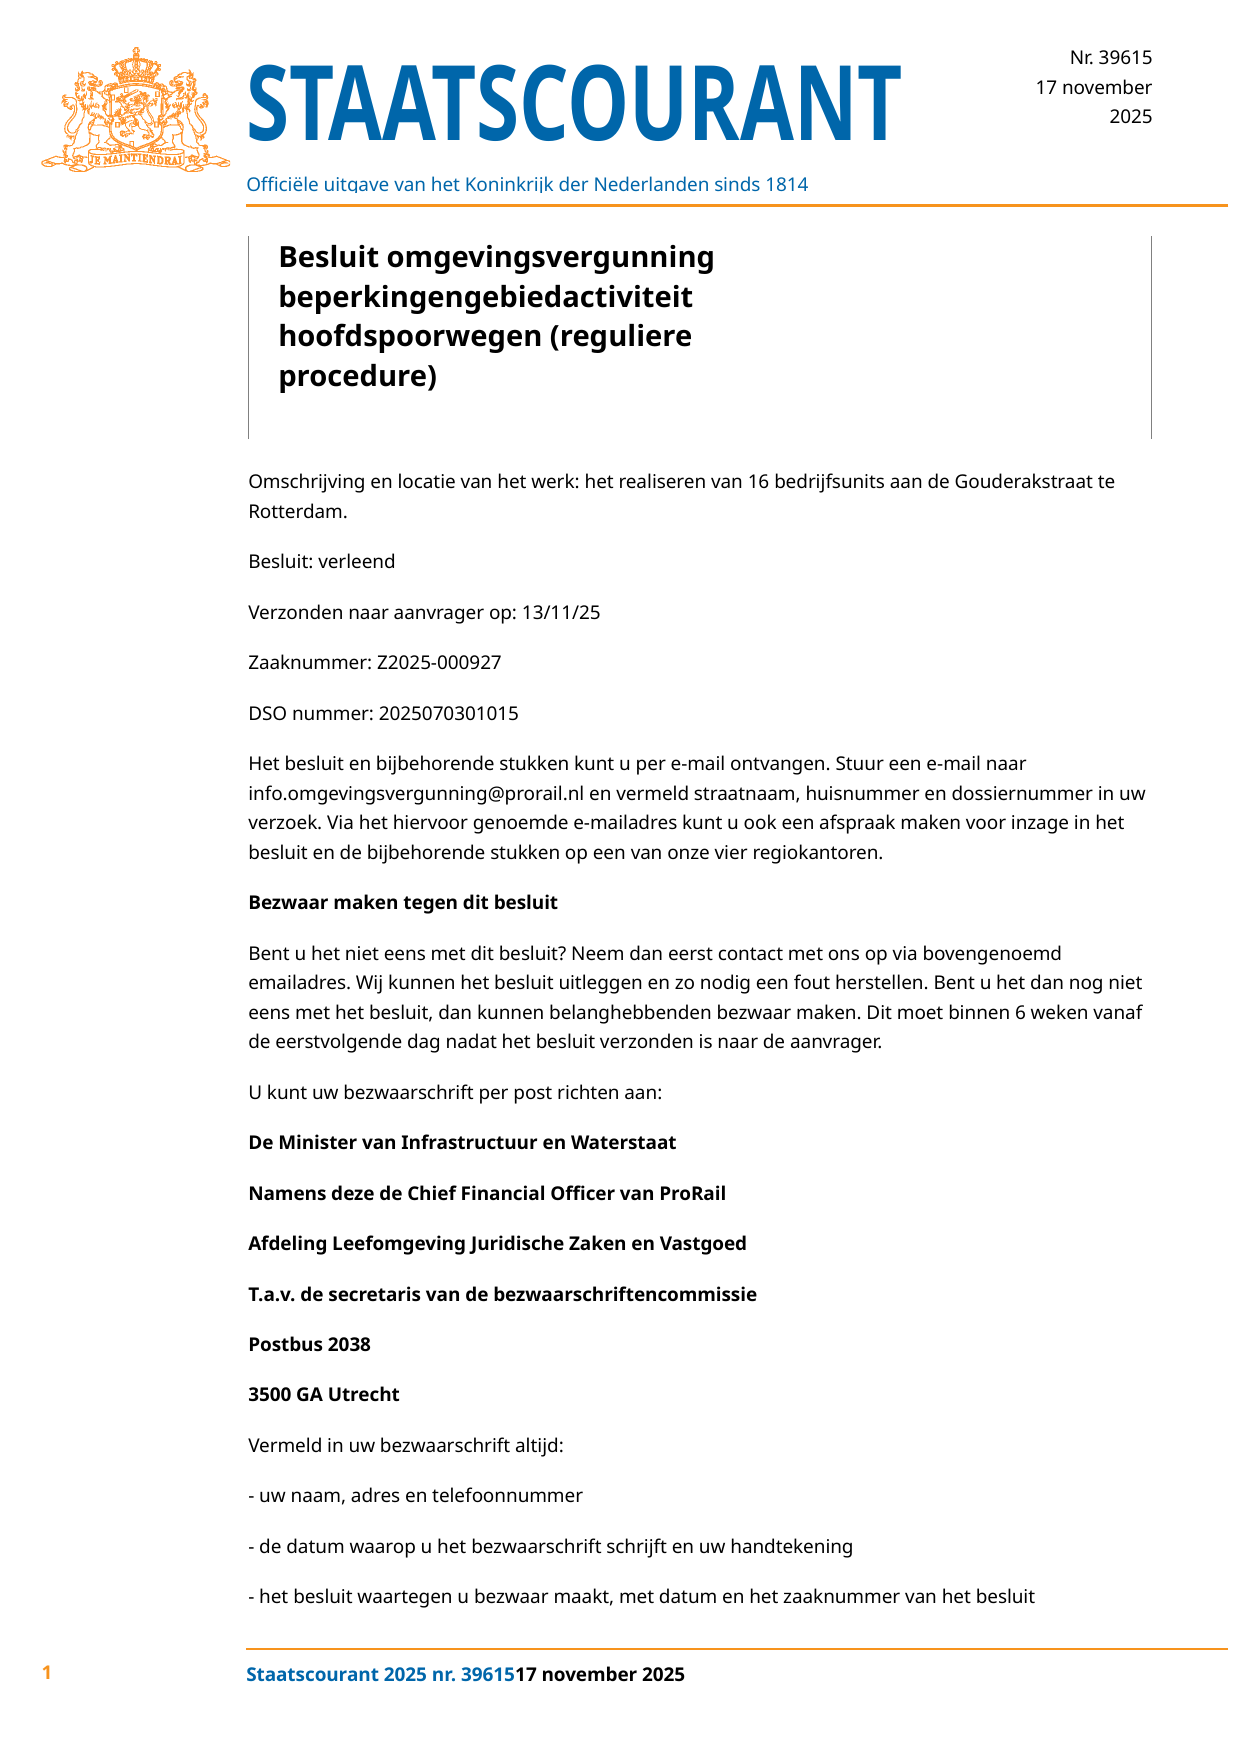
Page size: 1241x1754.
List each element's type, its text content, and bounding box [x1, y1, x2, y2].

text T.a.v. de secretaris van de bezwaarschriftencommissie [248, 1281, 1152, 1306]
text Zaaknummer: Z2025-000927 [248, 649, 1152, 675]
text Het besluit en bijbehorende stukken kunt u per e-mail ontvangen. Stuur een e-mail naar info.omgevingsvergunning@prorail.nl en vermeld straatnaam, huisnummer en dossiernummer in uw verzoek. Via het hiervoor genoemde e-mailadres kunt u ook een afspraak maken voor inzage in het besluit en de bijbehorende stukken op een van onze vier regiokantoren. [248, 750, 1152, 865]
text 3500 GA Utrecht [248, 1382, 1152, 1407]
text Bezwaar maken tegen dit besluit [248, 889, 1152, 915]
text Afdeling Leefomgeving Juridische Zaken en Vastgoed [248, 1230, 1152, 1256]
table_header [850, 414, 1151, 439]
table_header [850, 236, 912, 413]
text U kunt uw bezwaarschrift per post richten aan: [248, 1079, 1152, 1105]
table_header Besluit omgevingsvergunning beperkingengebiedactiviteit hoofdspoorwegen (reguliere procedure) [249, 236, 850, 439]
text Namens deze de Chief Financial Officer van ProRail [248, 1180, 1152, 1206]
text Bent u het niet eens met dit besluit? Neem dan eerst contact met ons op via bovengenoemd emailadres. Wij kunnen het besluit uitleggen en zo nodig een fout herstellen. Bent u het dan nog niet eens met het besluit, dan kunnen belanghebbenden bezwaar maken. Dit moet binnen 6 weken vanaf de eerstvolgende dag nadat het besluit verzonden is naar de aanvrager. [248, 940, 1152, 1054]
text Verzonden naar aanvrager op: 13/11/25 [248, 599, 1152, 625]
picture [41, 47, 231, 172]
table_header [1090, 236, 1151, 413]
text Vermeld in uw bezwaarschrift altijd: [248, 1432, 1152, 1458]
text DSO nummer: 2025070301015 [248, 700, 1152, 726]
text Omschrijving en locatie van het werk: het realiseren van 16 bedrijfsunits aan de Gouderakstraat te Rotterdam. [248, 469, 1152, 524]
text - de datum waarop u het bezwaarschrift schrijft en uw handtekening [248, 1533, 1152, 1558]
text - uw naam, adres en telefoonnummer [248, 1482, 1152, 1508]
picture [912, 236, 1090, 414]
text De Minister van Infrastructuur en Waterstaat [248, 1129, 1152, 1155]
text - het besluit waartegen u bezwaar maakt, met datum en het zaaknummer van het besluit [248, 1583, 1152, 1609]
text Besluit: verleend [248, 549, 1152, 574]
text Postbus 2038 [248, 1331, 1152, 1357]
